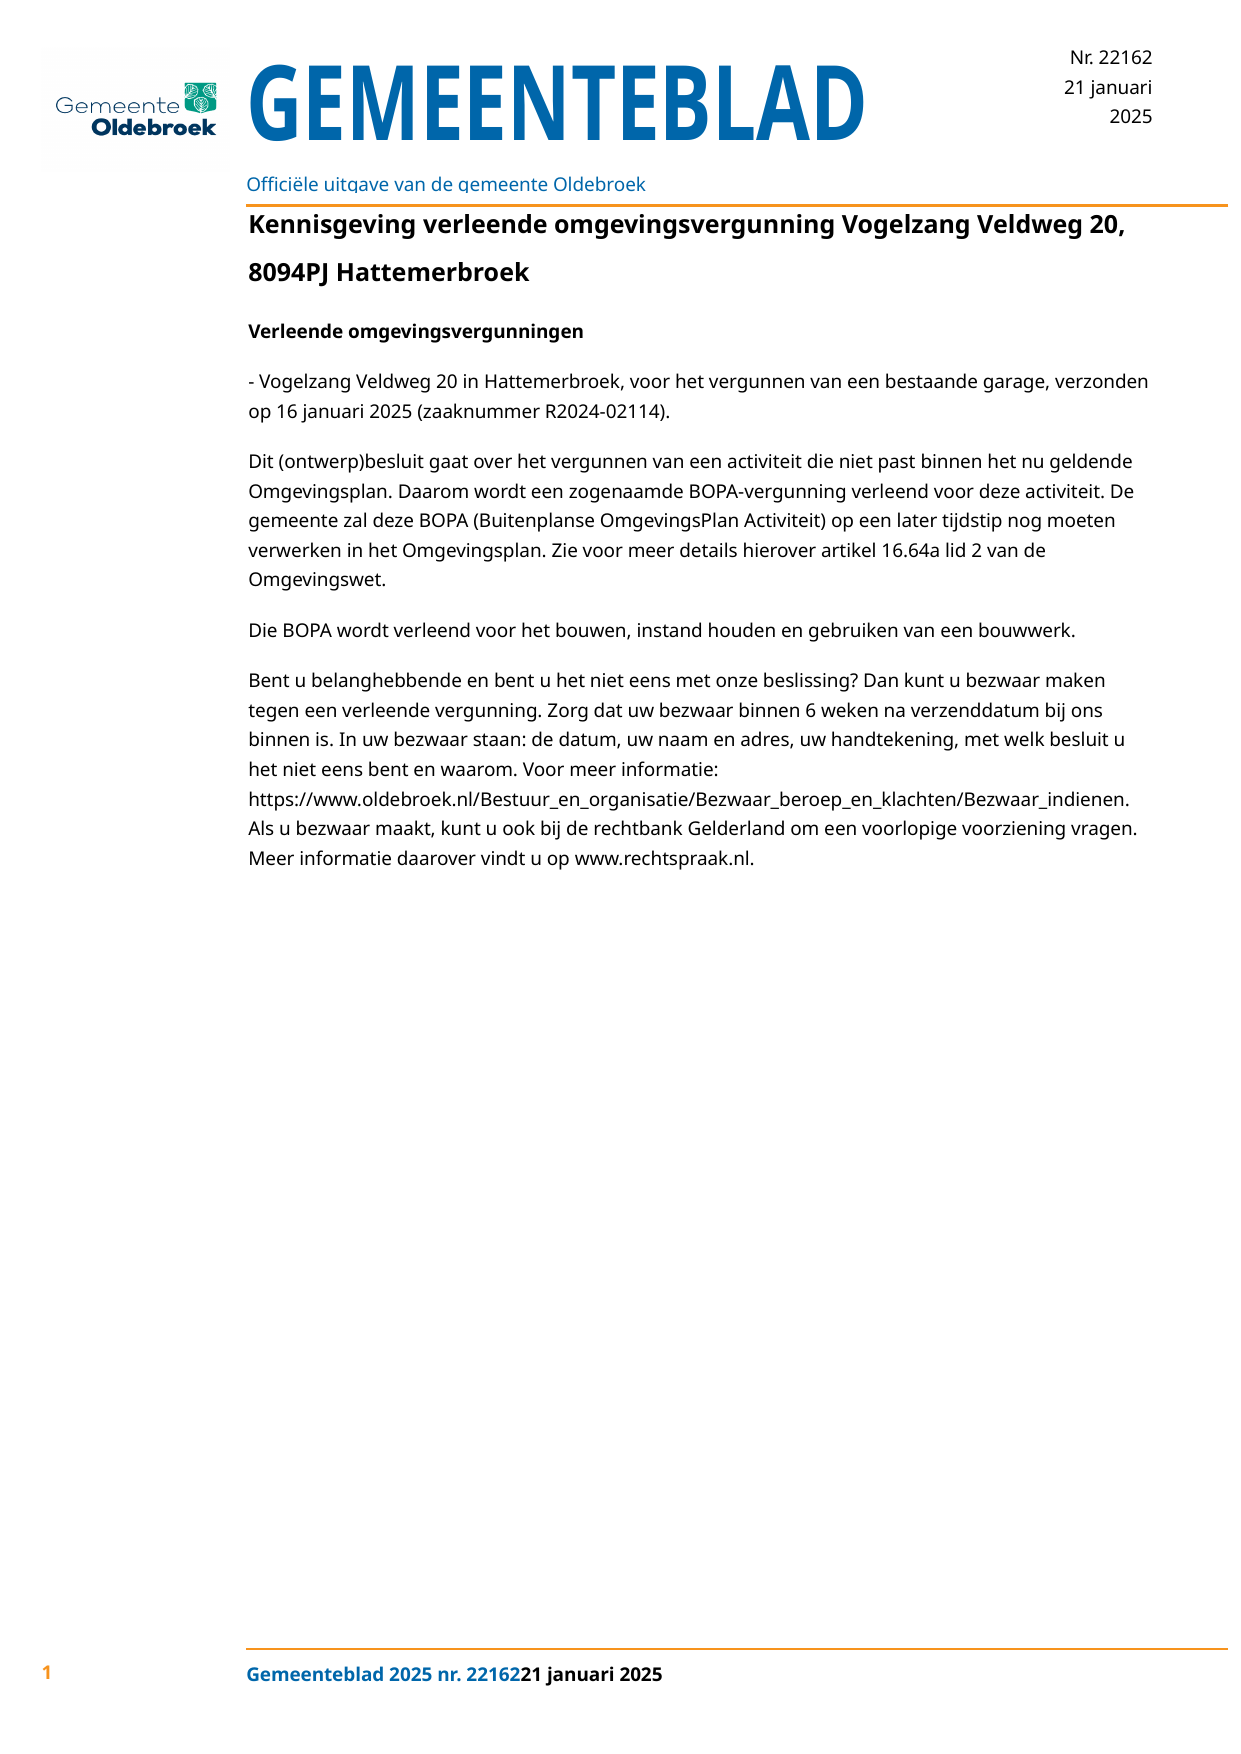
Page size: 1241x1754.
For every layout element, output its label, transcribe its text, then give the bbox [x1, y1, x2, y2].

text Verleende omgevingsvergunningen [248, 318, 1152, 344]
picture [41, 47, 231, 172]
text Bent u belanghebbende en bent u het niet eens met onze beslissing? Dan kunt u bezwaar maken tegen een verleende vergunning. Zorg dat uw bezwaar binnen 6 weken na verzenddatum bij ons binnen is. In uw bezwaar staan: de datum, uw naam en adres, uw handtekening, met welk besluit u het niet eens bent en waarom. Voor meer informatie: https://www.oldebroek.nl/Bestuur_en_organisatie/Bezwaar_beroep_en_klachten/Bezwaar_indienen. Als u bezwaar maakt, kunt u ook bij de rechtbank Gelderland om een voorlopige voorziening vragen. Meer informatie daarover vindt u op www.rechtspraak.nl. [248, 667, 1152, 871]
text Kennisgeving verleende omgevingsvergunning Vogelzang Veldweg 20, 8094PJ Hattemerbroek [248, 207, 1152, 288]
text Die BOPA wordt verleend voor het bouwen, instand houden en gebruiken van een bouwwerk. [248, 617, 1152, 643]
text Dit (ontwerp)besluit gaat over het vergunnen van een activiteit die niet past binnen het nu geldende Omgevingsplan. Daarom wordt een zogenaamde BOPA-vergunning verleend voor deze activiteit. De gemeente zal deze BOPA (Buitenplanse OmgevingsPlan Activiteit) op een later tijdstip nog moeten verwerken in het Omgevingsplan. Zie voor meer details hierover artikel 16.64a lid 2 van de Omgevingswet. [248, 448, 1152, 592]
text - Vogelzang Veldweg 20 in Hattemerbroek, voor het vergunnen van een bestaande garage, verzonden op 16 januari 2025 (zaaknummer R2024-02114). [248, 368, 1152, 424]
